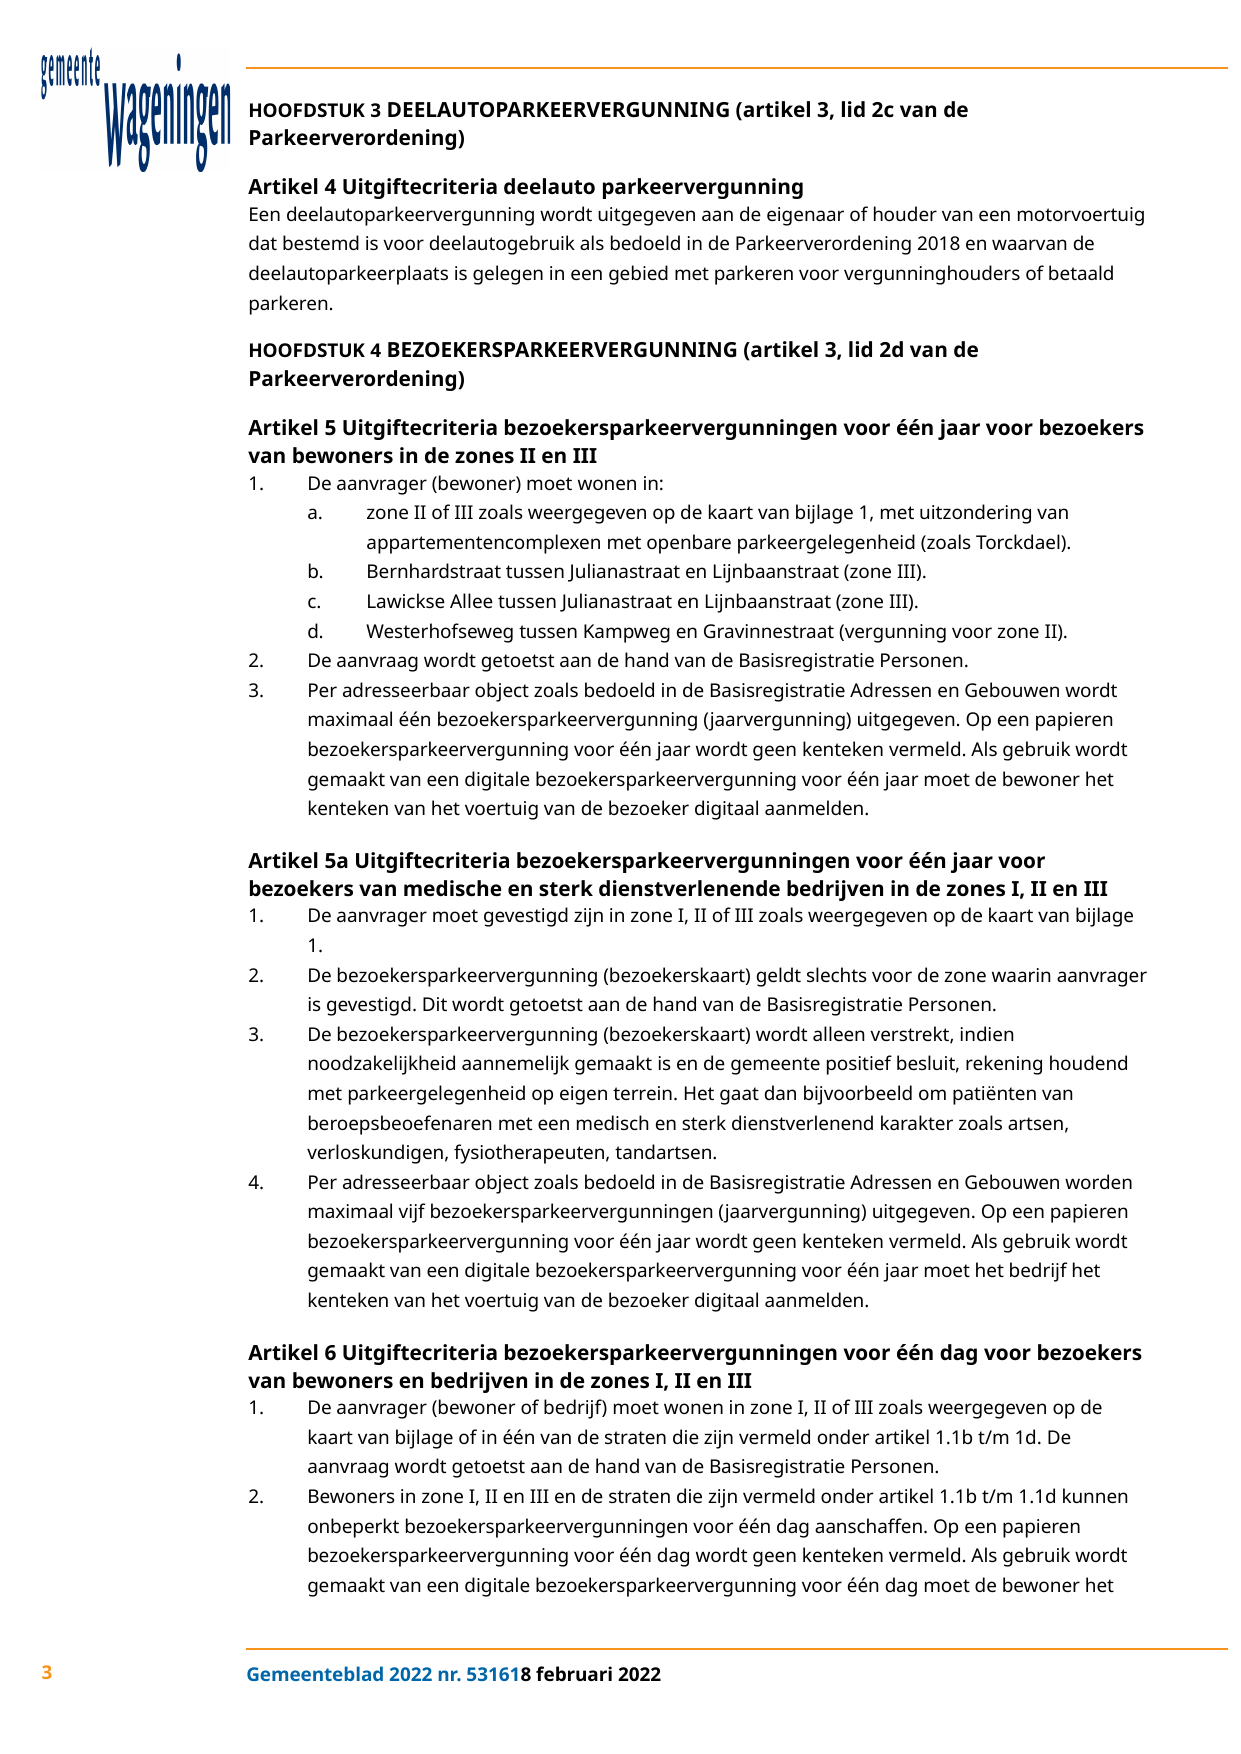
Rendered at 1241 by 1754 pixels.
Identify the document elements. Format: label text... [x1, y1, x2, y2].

list Bernhardstraat tussen Julianastraat en Lijnbaanstraat (zone III). [307, 559, 1152, 584]
text Een deelautoparkeervergunning wordt uitgegeven aan de eigenaar of houder van een motorvoertuig dat bestemd is voor deelautogebruik als bedoeld in de Parkeerverordening 2018 en waarvan de deelautoparkeerplaats is gelegen in een gebied met parkeren voor vergunninghouders of betaald parkeren. [248, 201, 1152, 315]
list zone II of III zoals weergegeven op de kaart van bijlage 1, met uitzondering van appartementencomplexen met openbare parkeergelegenheid (zoals Torckdael). [307, 499, 1152, 555]
list De aanvrager moet gevestigd zijn in zone I, II of III zoals weergegeven op de kaart van bijlage 1. [248, 903, 1152, 958]
list Lawickse Allee tussen Julianastraat en Lijnbaanstraat (zone III). [307, 588, 1152, 614]
list De aanvraag wordt getoetst aan de hand van de Basisregistratie Personen. [248, 647, 1152, 673]
text Artikel 5a Uitgiftecriteria bezoekersparkeervergunningen voor één jaar voor bezoekers van medische en sterk dienstverlenende bedrijven in de zones I, II en III [248, 846, 1152, 903]
list Per adresseerbaar object zoals bedoeld in de Basisregistratie Adressen en Gebouwen wordt maximaal één bezoekersparkeervergunning (jaarvergunning) uitgegeven. Op een papieren bezoekersparkeervergunning voor één jaar wordt geen kenteken vermeld. Als gebruik wordt gemaakt van een digitale bezoekersparkeervergunning voor één jaar moet de bewoner het kenteken van het voertuig van de bezoeker digitaal aanmelden. [248, 677, 1152, 821]
list Per adresseerbaar object zoals bedoeld in de Basisregistratie Adressen en Gebouwen worden maximaal vijf bezoekersparkeervergunningen (jaarvergunning) uitgegeven. Op een papieren bezoekersparkeervergunning voor één jaar wordt geen kenteken vermeld. Als gebruik wordt gemaakt van een digitale bezoekersparkeervergunning voor één jaar moet het bedrijf het kenteken van het voertuig van de bezoeker digitaal aanmelden. [248, 1169, 1152, 1313]
list De bezoekersparkeervergunning (bezoekerskaart) wordt alleen verstrekt, indien noodzakelijkheid aannemelijk gemaakt is en de gemeente positief besluit, rekening houdend met parkeergelegenheid op eigen terrein. Het gaat dan bijvoorbeeld om patiënten van beroepsbeoefenaren met een medisch en sterk dienstverlenend karakter zoals artsen, verloskundigen, fysiotherapeuten, tandartsen. [248, 1021, 1152, 1165]
text HOOFDSTUK 4 BEZOEKERSPARKEERVERGUNNING (artikel 3, lid 2d van de Parkeerverordening) [248, 335, 1152, 392]
text Artikel 4 Uitgiftecriteria deelauto parkeervergunning [248, 172, 1152, 201]
picture [41, 47, 231, 172]
list Bewoners in zone I, II en III en de straten die zijn vermeld onder artikel 1.1b t/m 1.1d kunnen onbeperkt bezoekersparkeervergunningen voor één dag aanschaffen. Op een papieren bezoekersparkeervergunning voor één dag wordt geen kenteken vermeld. Als gebruik wordt gemaakt van een digitale bezoekersparkeervergunning voor één dag moet de bewoner het [248, 1483, 1152, 1598]
list Westerhofseweg tussen Kampweg en Gravinnestraat (vergunning voor zone II). [307, 618, 1152, 643]
text HOOFDSTUK 3 DEELAUTOPARKEERVERGUNNING (artikel 3, lid 2c van de Parkeerverordening) [248, 95, 1152, 152]
text Artikel 6 Uitgiftecriteria bezoekersparkeervergunningen voor één dag voor bezoekers van bewoners en bedrijven in de zones I, II en III [248, 1338, 1152, 1394]
list De aanvrager (bewoner of bedrijf) moet wonen in zone I, II of III zoals weergegeven op de kaart van bijlage of in één van de straten die zijn vermeld onder artikel 1.1b t/m 1d. De aanvraag wordt getoetst aan de hand van de Basisregistratie Personen. [248, 1394, 1152, 1479]
list De bezoekersparkeervergunning (bezoekerskaart) geldt slechts voor de zone waarin aanvrager is gevestigd. Dit wordt getoetst aan de hand van de Basisregistratie Personen. [248, 962, 1152, 1017]
text Artikel 5 Uitgiftecriteria bezoekersparkeervergunningen voor één jaar voor bezoekers van bewoners in de zones II en III [248, 413, 1152, 470]
list De aanvrager (bewoner) moet wonen in: [248, 470, 1152, 496]
